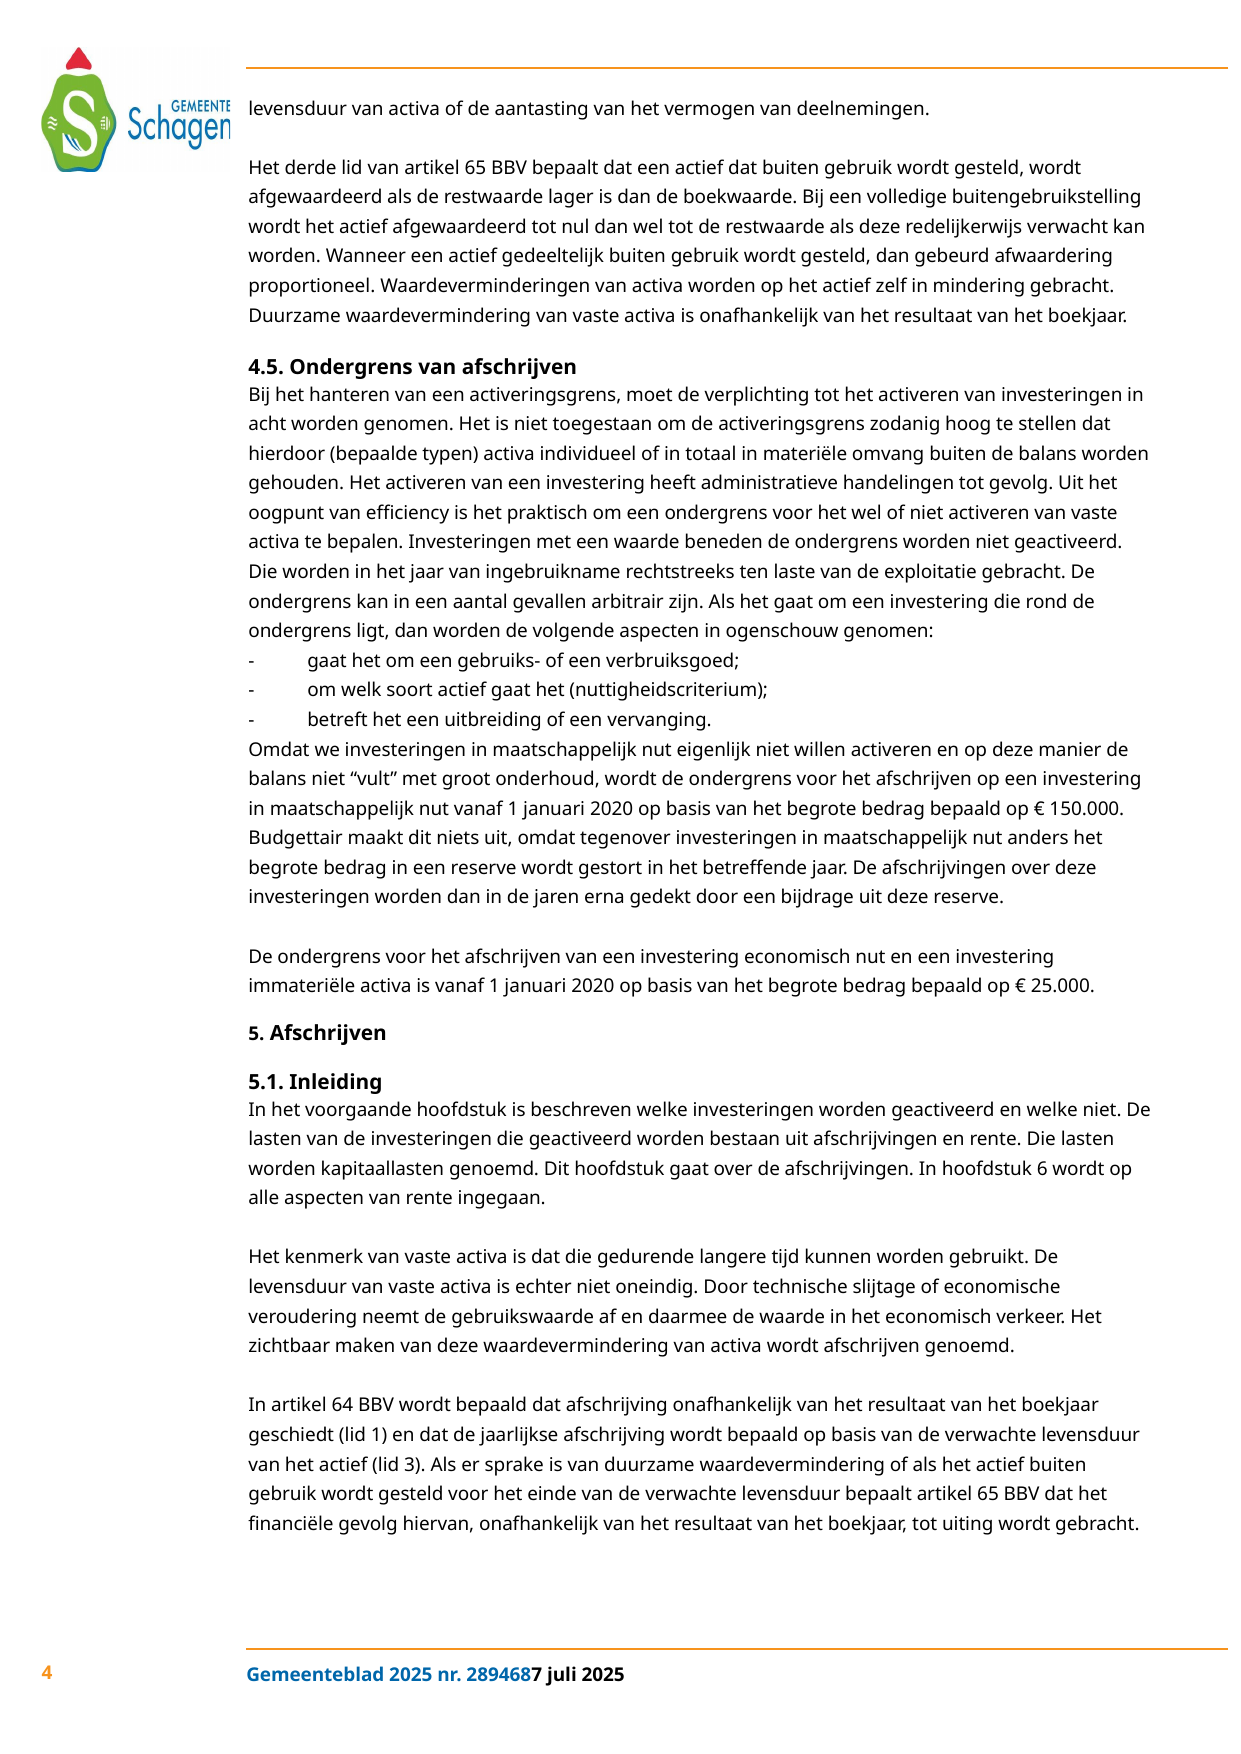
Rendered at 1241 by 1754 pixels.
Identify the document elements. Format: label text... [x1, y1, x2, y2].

text Het kenmerk van vaste activa is dat die gedurende langere tijd kunnen worden gebruikt. De levensduur van vaste activa is echter niet oneindig. Door technische slijtage of economische veroudering neemt de gebruikswaarde af en daarmee de waarde in het economisch verkeer. Het zichtbaar maken van deze waardevermindering van activa wordt afschrijven genoemd. [248, 1244, 1152, 1358]
text levensduur van activa of de aantasting van het vermogen van deelnemingen. [248, 95, 1152, 121]
text Omdat we investeringen in maatschappelijk nut eigenlijk niet willen activeren en op deze manier de balans niet “vult” met groot onderhoud, wordt de ondergrens voor het afschrijven op een investering in maatschappelijk nut vanaf 1 januari 2020 op basis van het begrote bedrag bepaald op € 150.000. Budgettair maakt dit niets uit, omdat tegenover investeringen in maatschappelijk nut anders het begrote bedrag in een reserve wordt gestort in het betreffende jaar. De afschrijvingen over deze investeringen worden dan in de jaren erna gedekt door een bijdrage uit deze reserve. [248, 736, 1152, 909]
list om welk soort actief gaat het (nuttigheidscriterium); [248, 677, 1152, 702]
text 4.5. Ondergrens van afschrijven [248, 352, 1152, 381]
list betreft het een uitbreiding of een vervanging. [248, 706, 1152, 732]
list gaat het om een gebruiks- of een verbruiksgoed; [248, 647, 1152, 673]
text In het voorgaande hoofdstuk is beschreven welke investeringen worden geactiveerd en welke niet. De lasten van de investeringen die geactiveerd worden bestaan uit afschrijvingen en rente. Die lasten worden kapitaallasten genoemd. Dit hoofdstuk gaat over de afschrijvingen. In hoofdstuk 6 wordt op alle aspecten van rente ingegaan. [248, 1096, 1152, 1210]
text Het derde lid van artikel 65 BBV bepaalt dat een actief dat buiten gebruik wordt gesteld, wordt afgewaardeerd als de restwaarde lager is dan de boekwaarde. Bij een volledige buitengebruikstelling wordt het actief afgewaardeerd tot nul dan wel tot de restwaarde als deze redelijkerwijs verwacht kan worden. Wanneer een actief gedeeltelijk buiten gebruik wordt gesteld, dan gebeurd afwaardering proportioneel. Waardeverminderingen van activa worden op het actief zelf in mindering gebracht. Duurzame waardevermindering van vaste activa is onafhankelijk van het resultaat van het boekjaar. [248, 154, 1152, 328]
picture [41, 47, 231, 172]
text In artikel 64 BBV wordt bepaald dat afschrijving onafhankelijk van het resultaat van het boekjaar geschiedt (lid 1) en dat de jaarlijkse afschrijving wordt bepaald op basis van de verwachte levensduur van het actief (lid 3). Als er sprake is van duurzame waardevermindering of als het actief buiten gebruik wordt gesteld voor het einde van de verwachte levensduur bepaalt artikel 65 BBV dat het financiële gevolg hiervan, onafhankelijk van het resultaat van het boekjaar, tot uiting wordt gebracht. [248, 1392, 1152, 1536]
text Bij het hanteren van een activeringsgrens, moet de verplichting tot het activeren van investeringen in acht worden genomen. Het is niet toegestaan om de activeringsgrens zodanig hoog te stellen dat hierdoor (bepaalde typen) activa individueel of in totaal in materiële omvang buiten de balans worden gehouden. Het activeren van een investering heeft administratieve handelingen tot gevolg. Uit het oogpunt van efficiency is het praktisch om een ondergrens voor het wel of niet activeren van vaste activa te bepalen. Investeringen met een waarde beneden de ondergrens worden niet geactiveerd. Die worden in het jaar van ingebruikname rechtstreeks ten laste van de exploitatie gebracht. De ondergrens kan in een aantal gevallen arbitrair zijn. Als het gaat om een investering die rond de ondergrens ligt, dan worden de volgende aspecten in ogenschouw genomen: [248, 381, 1152, 643]
text De ondergrens voor het afschrijven van een investering economisch nut en een investering immateriële activa is vanaf 1 januari 2020 op basis van het begrote bedrag bepaald op € 25.000. [248, 943, 1152, 998]
text 5.1. Inleiding [248, 1067, 1152, 1096]
text 5. Afschrijven [248, 1018, 1152, 1046]
